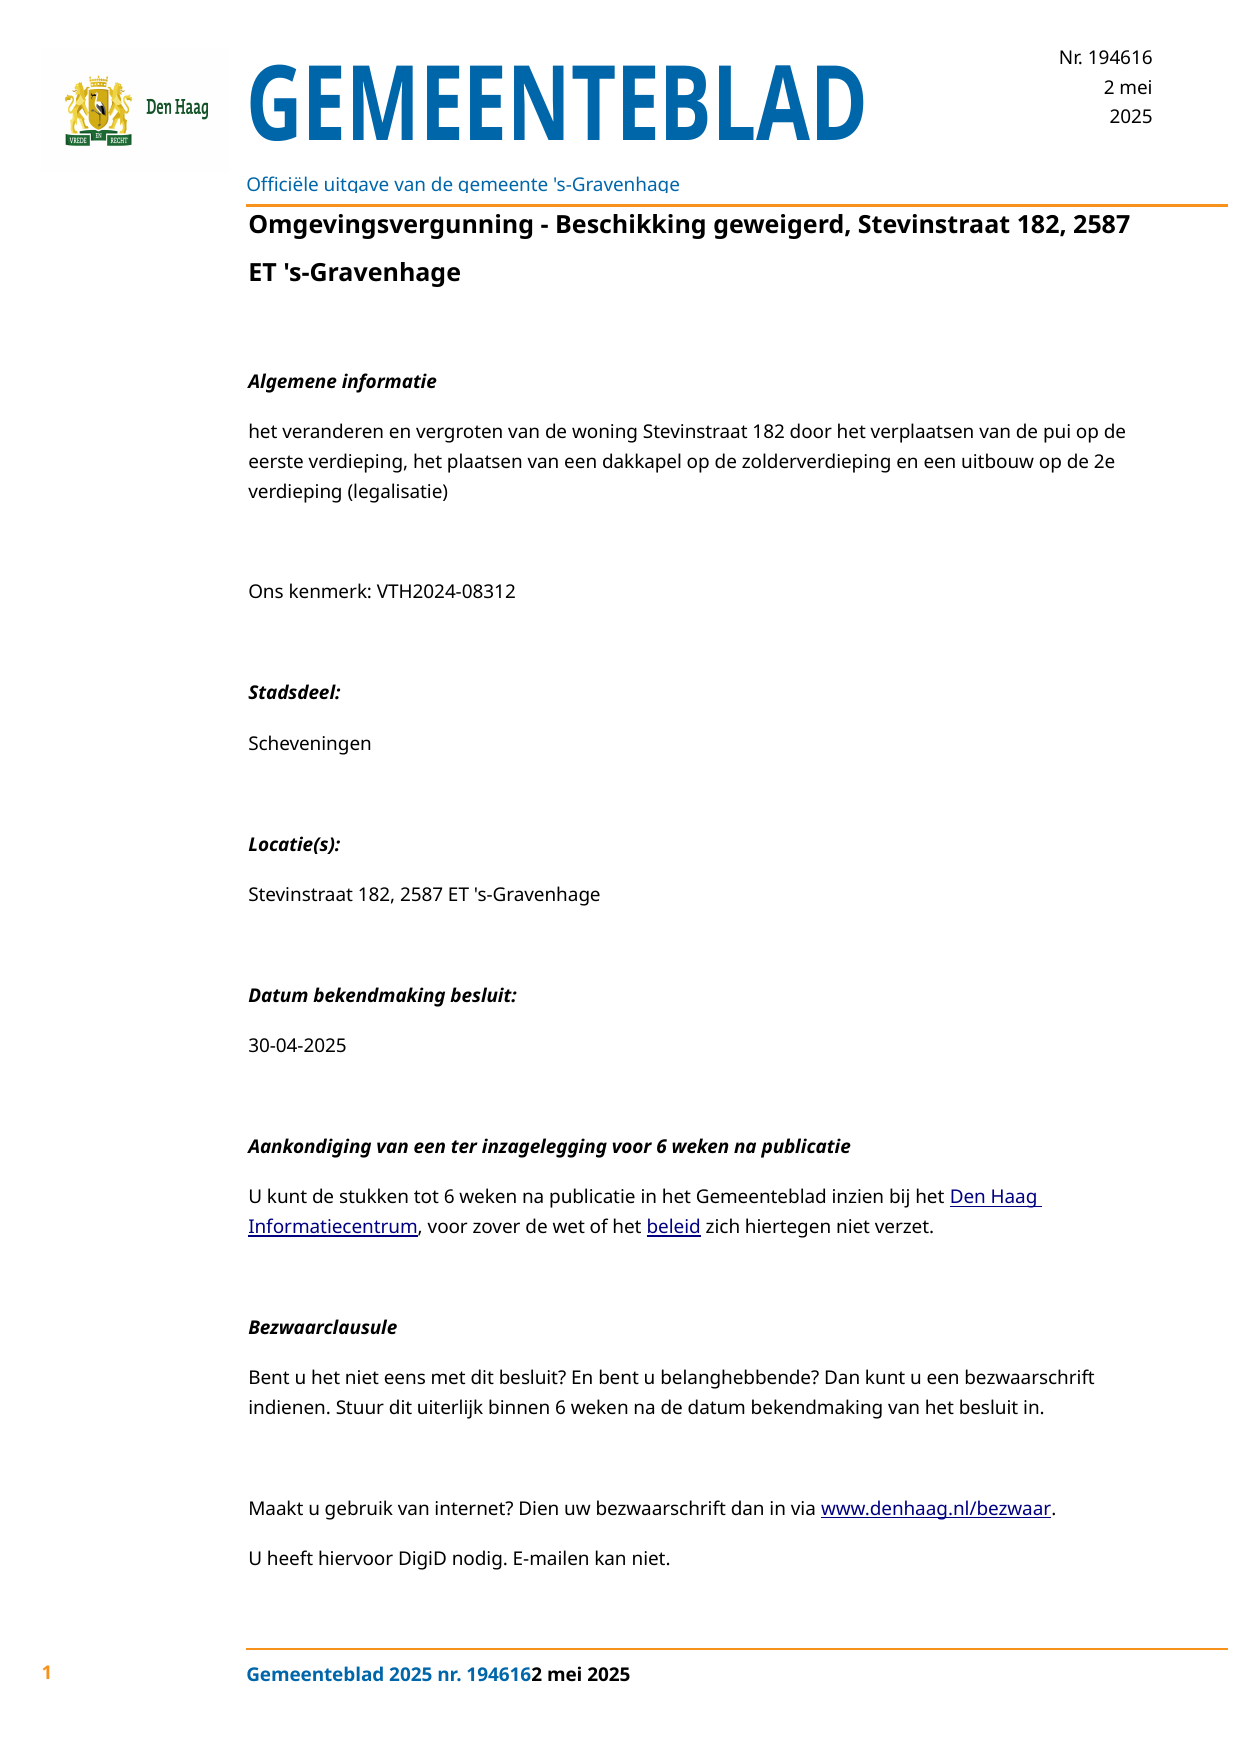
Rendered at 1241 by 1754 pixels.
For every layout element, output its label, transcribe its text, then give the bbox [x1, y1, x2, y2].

text het veranderen en vergroten van de woning Stevinstraat 182 door het verplaatsen van de pui op de eerste verdieping, het plaatsen van een dakkapel op de zolderverdieping en een uitbouw op de 2e verdieping (legalisatie) [248, 419, 1152, 504]
text Algemene informatie [248, 368, 1152, 394]
text U kunt de stukken tot 6 weken na publicatie in het Gemeenteblad inzien bij het Den Haag Informatiecentrum, voor zover de wet of het beleid zich hiertegen niet verzet. [248, 1184, 1152, 1239]
text Omgevingsvergunning - Beschikking geweigerd, Stevinstraat 182, 2587 ET 's-Gravenhage [248, 207, 1152, 288]
text Scheveningen [248, 730, 1152, 756]
text U heeft hiervoor DigiD nodig. E-mailen kan niet. [248, 1545, 1152, 1571]
text Maakt u gebruik van internet? Dien uw bezwaarschrift dan in via www.denhaag.nl/bezwaar. [248, 1495, 1152, 1521]
text Bent u het niet eens met dit besluit? En bent u belanghebbende? Dan kunt u een bezwaarschrift indienen. Stuur dit uiterlijk binnen 6 weken na de datum bekendmaking van het besluit in. [248, 1364, 1152, 1420]
text Ons kenmerk: VTH2024-08312 [248, 579, 1152, 604]
text Stadsdeel: [248, 679, 1152, 705]
text Stevinstraat 182, 2587 ET 's-Gravenhage [248, 881, 1152, 907]
text 30-04-2025 [248, 1032, 1152, 1058]
text Aankondiging van een ter inzagelegging voor 6 weken na publicatie [248, 1133, 1152, 1159]
text Datum bekendmaking besluit: [248, 982, 1152, 1008]
picture [41, 47, 231, 172]
text Locatie(s): [248, 831, 1152, 857]
text Bezwaarclausule [248, 1314, 1152, 1340]
